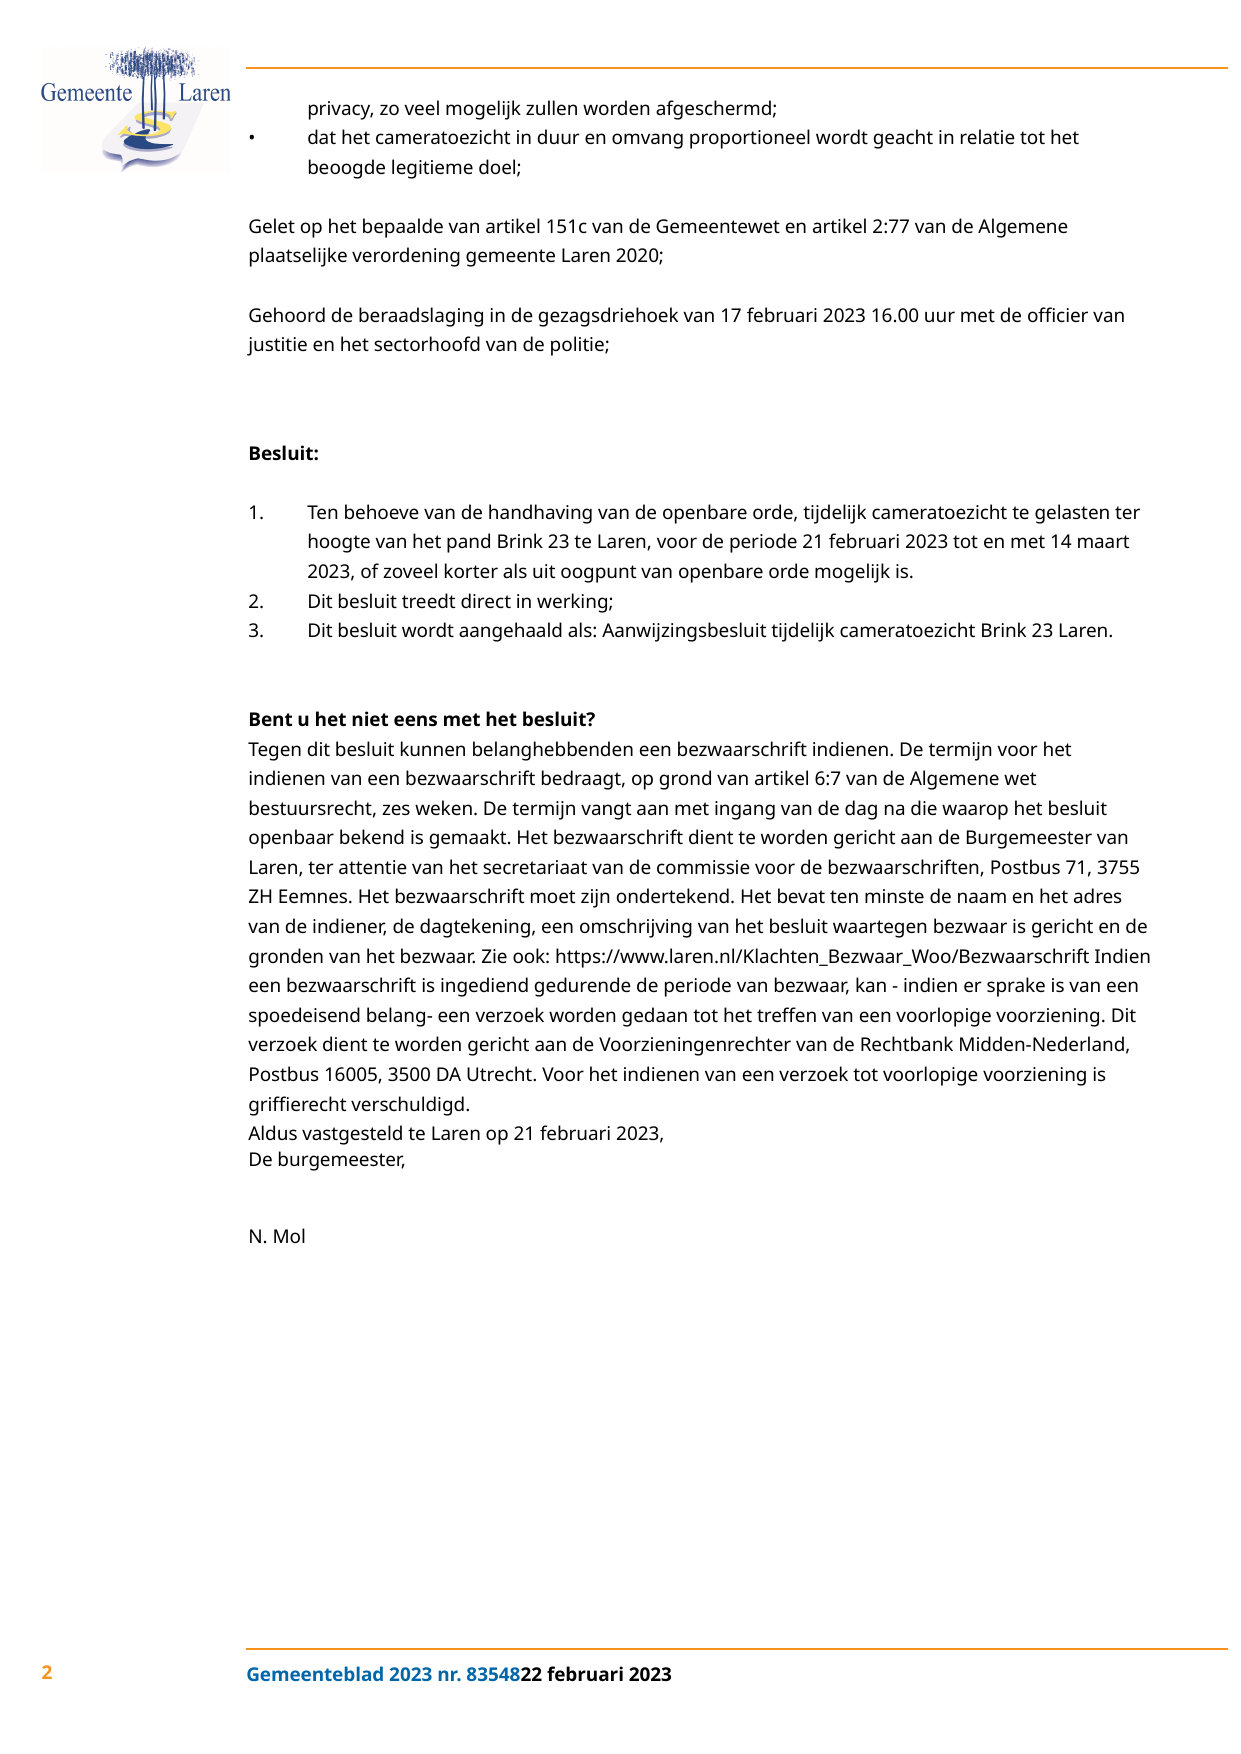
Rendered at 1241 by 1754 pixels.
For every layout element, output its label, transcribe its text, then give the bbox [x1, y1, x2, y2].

text Bent u het niet eens met het besluit? [248, 706, 1152, 732]
text Gehoord de beraadslaging in de gezagsdriehoek van 17 februari 2023 16.00 uur met de officier van justitie en het sectorhoofd van de politie; [248, 302, 1152, 357]
text N. Mol [248, 1223, 1152, 1249]
list Ten behoeve van de handhaving van de openbare orde, tijdelijk cameratoezicht te gelasten ter hoogte van het pand Brink 23 te Laren, voor de periode 21 februari 2023 tot en met 14 maart 2023, of zoveel korter als uit oogpunt van openbare orde mogelijk is. [248, 499, 1152, 584]
text Aldus vastgesteld te Laren op 21 februari 2023, [248, 1120, 1152, 1146]
list Dit besluit wordt aangehaald als: Aanwijzingsbesluit tijdelijk cameratoezicht Brink 23 Laren. [248, 617, 1152, 643]
text Besluit: [248, 440, 1152, 466]
text Tegen dit besluit kunnen belanghebbenden een bezwaarschrift indienen. De termijn voor het indienen van een bezwaarschrift bedraagt, op grond van artikel 6:7 van de Algemene wet bestuursrecht, zes weken. De termijn vangt aan met ingang van de dag na die waarop het besluit openbaar bekend is gemaakt. Het bezwaarschrift dient te worden gericht aan de Burgemeester van Laren, ter attentie van het secretariaat van de commissie voor de bezwaarschriften, Postbus 71, 3755 ZH Eemnes. Het bezwaarschrift moet zijn ondertekend. Het bevat ten minste de naam en het adres van de indiener, de dagtekening, een omschrijving van het besluit waartegen bezwaar is gericht en de gronden van het bezwaar. Zie ook: https://www.laren.nl/Klachten_Bezwaar_Woo/Bezwaarschrift Indien een bezwaarschrift is ingediend gedurende de periode van bezwaar, kan - indien er sprake is van een spoedeisend belang- een verzoek worden gedaan tot het treffen van een voorlopige voorziening. Dit verzoek dient te worden gericht aan de Voorzieningenrechter van de Rechtbank Midden-Nederland, Postbus 16005, 3500 DA Utrecht. Voor het indienen van een verzoek tot voorlopige voorziening is griffierecht verschuldigd. [248, 736, 1152, 1116]
picture [41, 47, 231, 172]
list Dit besluit treedt direct in werking; [248, 588, 1152, 613]
text De burgemeester, [248, 1146, 1152, 1172]
list dat het cameratoezicht in duur en omvang proportioneel wordt geacht in relatie tot het beoogde legitieme doel; [248, 124, 1152, 180]
list privacy, zo veel mogelijk zullen worden afgeschermd; [248, 95, 1152, 121]
text Gelet op het bepaalde van artikel 151c van de Gemeentewet en artikel 2:77 van de Algemene plaatselijke verordening gemeente Laren 2020; [248, 213, 1152, 268]
